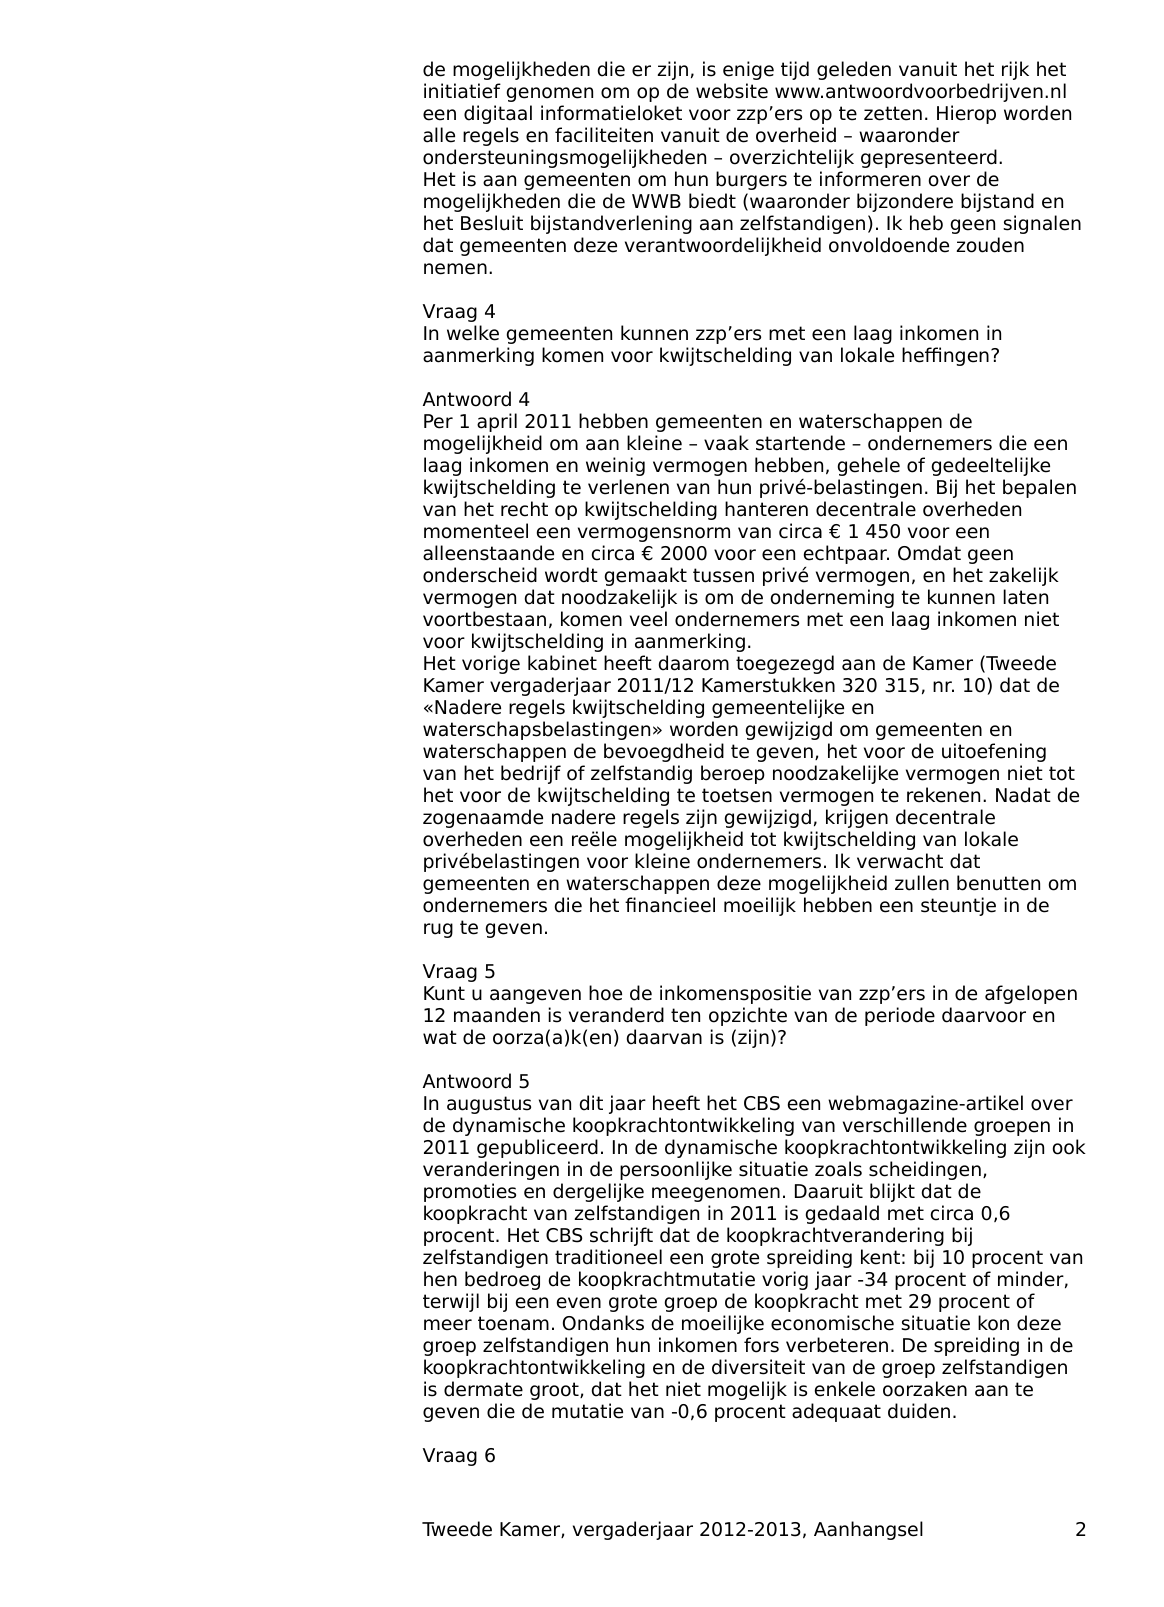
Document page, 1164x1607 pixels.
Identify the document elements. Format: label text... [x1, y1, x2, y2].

text Vraag 4 [422, 301, 1087, 323]
text Antwoord 5 [422, 1071, 1087, 1093]
text In augustus van dit jaar heeft het CBS een webmagazine-artikel over de dynamische koopkrachtontwikkeling van verschillende groepen in 2011 gepubliceerd. In de dynamische koopkrachtontwikkeling zijn ook veranderingen in de persoonlijke situatie zoals scheidingen, promoties en dergelijke meegenomen. Daaruit blijkt dat de koopkracht van zelfstandigen in 2011 is gedaald met circa 0,6 procent. Het CBS schrijft dat de koopkrachtverandering bij zelfstandigen traditioneel een grote spreiding kent: bij 10 procent van hen bedroeg de koopkrachtmutatie vorig jaar -34 procent of minder, terwijl bij een even grote groep de koopkracht met 29 procent of meer toenam. Ondanks de moeilijke economische situatie kon deze groep zelfstandigen hun inkomen fors verbeteren. De spreiding in de koopkrachtontwikkeling en de diversiteit van de groep zelfstandigen is dermate groot, dat het niet mogelijk is enkele oorzaken aan te geven die de mutatie van -0,6 procent adequaat duiden. [422, 1093, 1087, 1423]
text Vraag 6 [422, 1445, 1087, 1467]
text de mogelijkheden die er zijn, is enige tijd geleden vanuit het rijk het initiatief genomen om op de website www.antwoordvoorbedrijven.nl een digitaal informatieloket voor zzp’ers op te zetten. Hierop worden alle regels en faciliteiten vanuit de overheid – waaronder ondersteuningsmogelijkheden – overzichtelijk gepresenteerd. [422, 59, 1087, 169]
text Vraag 5 [422, 961, 1087, 983]
text Het vorige kabinet heeft daarom toegezegd aan de Kamer (Tweede Kamer vergaderjaar 2011/12 Kamerstukken 320 315, nr. 10) dat de «Nadere regels kwijtschelding gemeentelijke en waterschapsbelastingen» worden gewijzigd om gemeenten en waterschappen de bevoegdheid te geven, het voor de uitoefening van het bedrijf of zelfstandig beroep noodzakelijke vermogen niet tot het voor de kwijtschelding te toetsen vermogen te rekenen. Nadat de zogenaamde nadere regels zijn gewijzigd, krijgen decentrale overheden een reële mogelijkheid tot kwijtschelding van lokale privébelastingen voor kleine ondernemers. Ik verwacht dat gemeenten en waterschappen deze mogelijkheid zullen benutten om ondernemers die het financieel moeilijk hebben een steuntje in de rug te geven. [422, 653, 1087, 939]
text Per 1 april 2011 hebben gemeenten en waterschappen de mogelijkheid om aan kleine – vaak startende – ondernemers die een laag inkomen en weinig vermogen hebben, gehele of gedeeltelijke kwijtschelding te verlenen van hun privé-belastingen. Bij het bepalen van het recht op kwijtschelding hanteren decentrale overheden momenteel een vermogensnorm van circa € 1 450 voor een alleenstaande en circa € 2000 voor een echtpaar. Omdat geen onderscheid wordt gemaakt tussen privé vermogen, en het zakelijk vermogen dat noodzakelijk is om de onderneming te kunnen laten voortbestaan, komen veel ondernemers met een laag inkomen niet voor kwijtschelding in aanmerking. [422, 411, 1087, 653]
text Antwoord 4 [422, 389, 1087, 411]
text In welke gemeenten kunnen zzp’ers met een laag inkomen in aanmerking komen voor kwijtschelding van lokale heffingen? [422, 323, 1087, 367]
text Kunt u aangeven hoe de inkomenspositie van zzp’ers in de afgelopen 12 maanden is veranderd ten opzichte van de periode daarvoor en wat de oorza(a)k(en) daarvan is (zijn)? [422, 983, 1087, 1049]
text Het is aan gemeenten om hun burgers te informeren over de mogelijkheden die de WWB biedt (waaronder bijzondere bijstand en het Besluit bijstandverlening aan zelfstandigen). Ik heb geen signalen dat gemeenten deze verantwoordelijkheid onvoldoende zouden nemen. [422, 169, 1087, 279]
